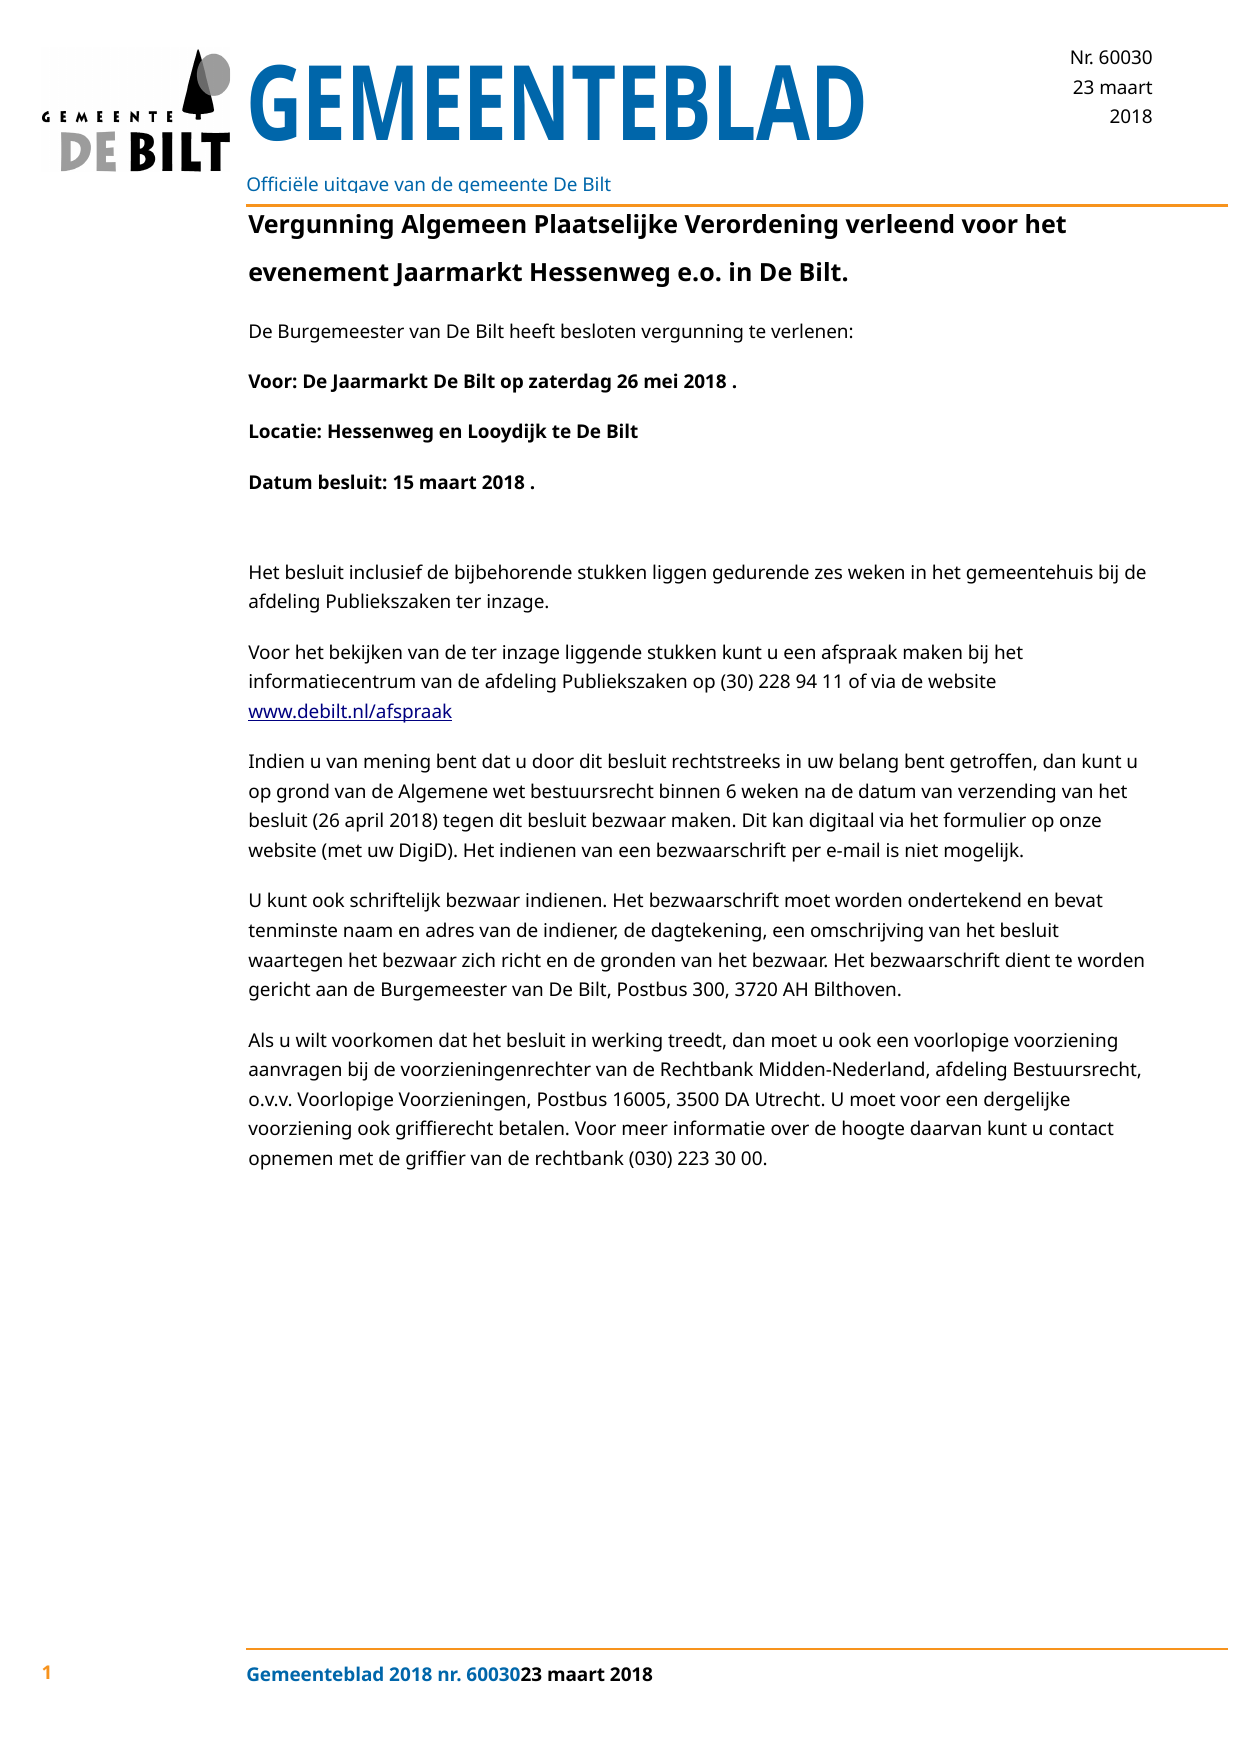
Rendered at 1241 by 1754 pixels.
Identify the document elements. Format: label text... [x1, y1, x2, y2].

text Locatie: Hessenweg en Looydijk te De Bilt [248, 419, 1152, 444]
text U kunt ook schriftelijk bezwaar indienen. Het bezwaarschrift moet worden ondertekend en bevat tenminste naam en adres van de indiener, de dagtekening, een omschrijving van het besluit waartegen het bezwaar zich richt en de gronden van het bezwaar. Het bezwaarschrift dient te worden gericht aan de Burgemeester van De Bilt, Postbus 300, 3720 AH Bilthoven. [248, 888, 1152, 1002]
text Voor het bekijken van de ter inzage liggende stukken kunt u een afspraak maken bij het informatiecentrum van de afdeling Publiekszaken op (30) 228 94 11 of via de website www.debilt.nl/afspraak [248, 639, 1152, 724]
text Indien u van mening bent dat u door dit besluit rechtstreeks in uw belang bent getroffen, dan kunt u op grond van de Algemene wet bestuursrecht binnen 6 weken na de datum van verzending van het besluit (26 april 2018) tegen dit besluit bezwaar maken. Dit kan digitaal via het formulier op onze website (met uw DigiD). Het indienen van een bezwaarschrift per e-mail is niet mogelijk. [248, 748, 1152, 863]
text Het besluit inclusief de bijbehorende stukken liggen gedurende zes weken in het gemeentehuis bij de afdeling Publiekszaken ter inzage. [248, 559, 1152, 614]
text Voor: De Jaarmarkt De Bilt op zaterdag 26 mei 2018 . [248, 368, 1152, 394]
text Als u wilt voorkomen dat het besluit in werking treedt, dan moet u ook een voorlopige voorziening aanvragen bij de voorzieningenrechter van de Rechtbank Midden-Nederland, afdeling Bestuursrecht, o.v.v. Voorlopige Voorzieningen, Postbus 16005, 3500 DA Utrecht. U moet voor een dergelijke voorziening ook griffierecht betalen. Voor meer informatie over de hoogte daarvan kunt u contact opnemen met de griffier van de rechtbank (030) 223 30 00. [248, 1027, 1152, 1171]
text Vergunning Algemeen Plaatselijke Verordening verleend voor het evenement Jaarmarkt Hessenweg e.o. in De Bilt. [248, 207, 1152, 288]
text Datum besluit: 15 maart 2018 . [248, 469, 1152, 495]
text De Burgemeester van De Bilt heeft besloten vergunning te verlenen: [248, 318, 1152, 344]
picture [41, 47, 231, 172]
